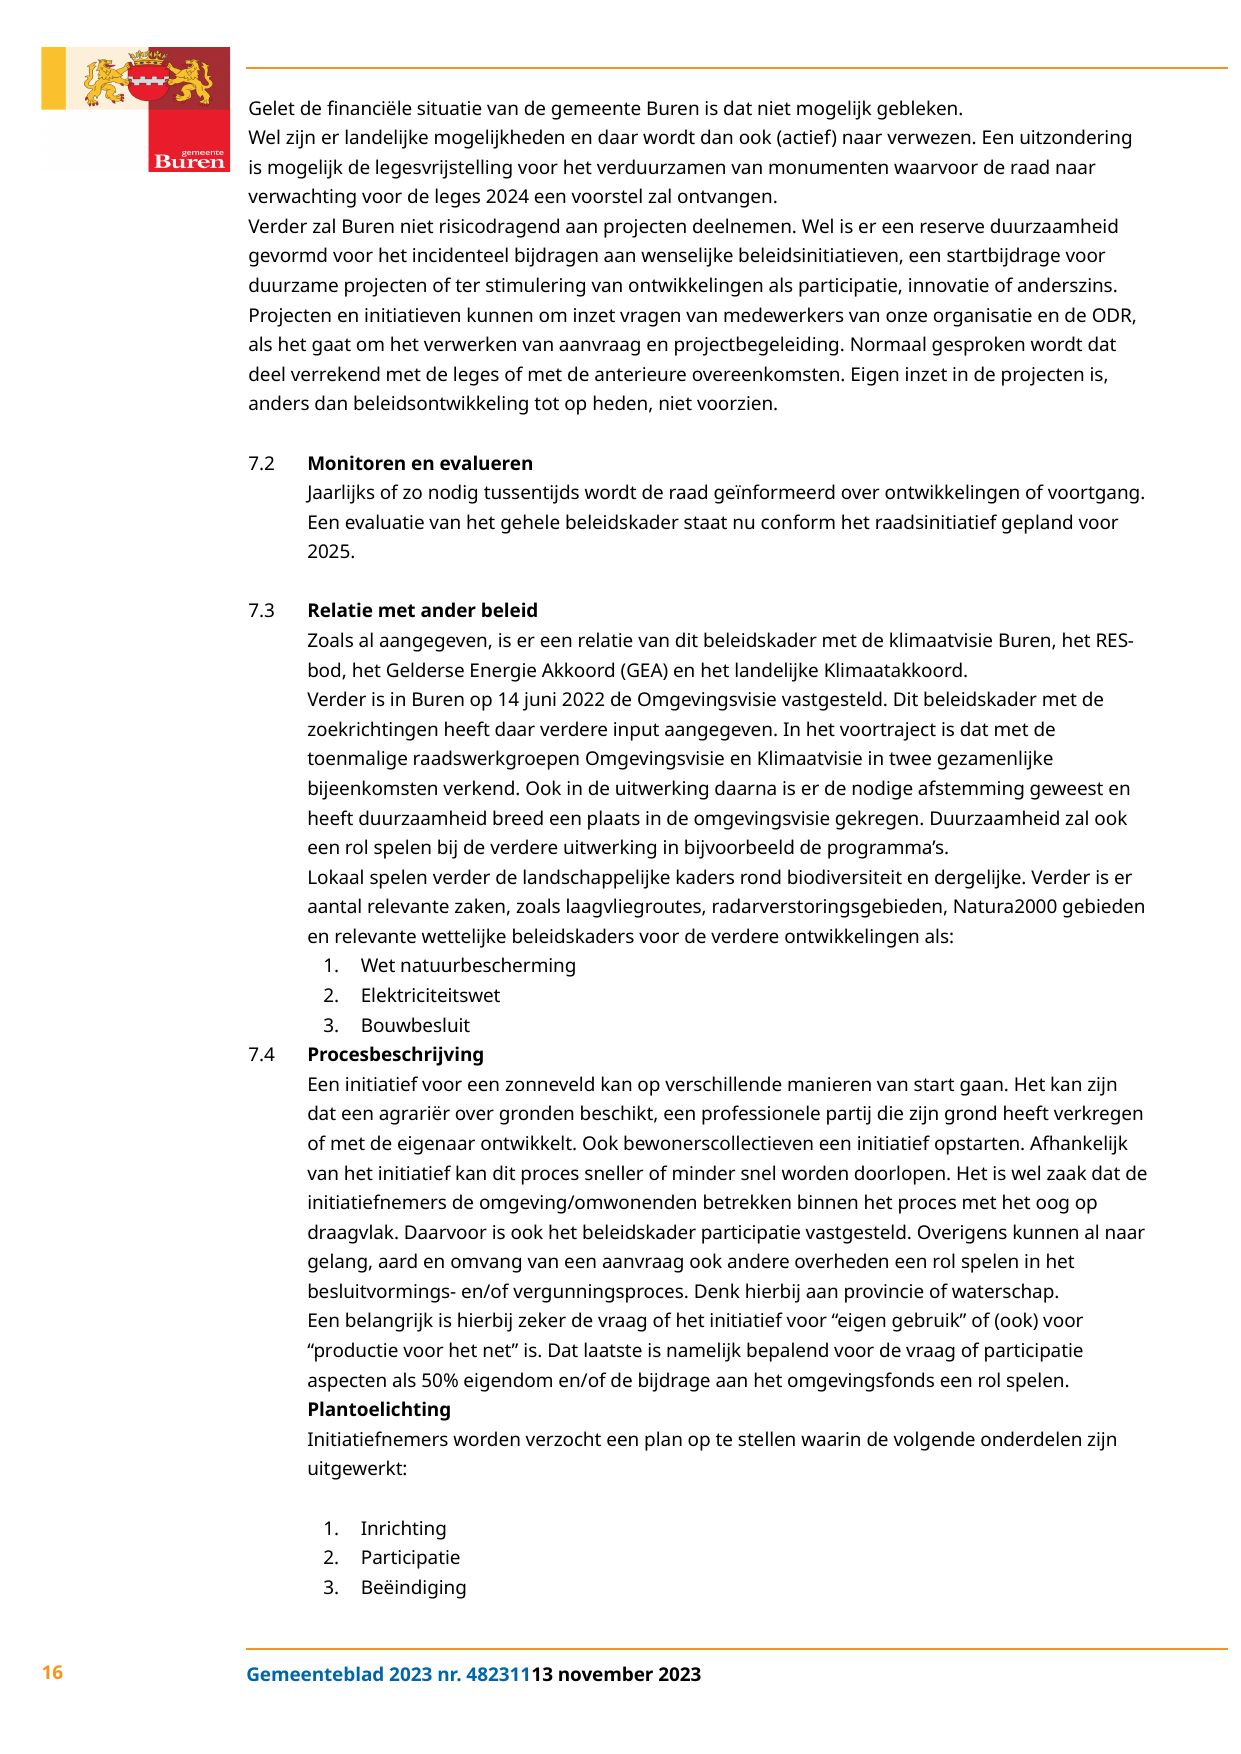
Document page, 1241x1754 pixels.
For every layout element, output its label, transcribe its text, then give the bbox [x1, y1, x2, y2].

list Jaarlijks of zo nodig tussentijds wordt de raad geïnformeerd over ontwikkelingen of voortgang. Een evaluatie van het gehele beleidskader staat nu conform het raadsinitiatief gepland voor 2025. [248, 479, 1152, 564]
list Verder is in Buren op 14 juni 2022 de Omgevingsvisie vastgesteld. Dit beleidskader met de zoekrichtingen heeft daar verdere input aangegeven. In het voortraject is dat met de toenmalige raadswerkgroepen Omgevingsvisie en Klimaatvisie in twee gezamenlijke bijeenkomsten verkend. Ook in de uitwerking daarna is er de nodige afstemming geweest en heeft duurzaamheid breed een plaats in de omgevingsvisie gekregen. Duurzaamheid zal ook een rol spelen bij de verdere uitwerking in bijvoorbeeld de programma’s. [248, 686, 1152, 860]
list Elektriciteitswet [323, 982, 1152, 1008]
list Een initiatief voor een zonneveld kan op verschillende manieren van start gaan. Het kan zijn dat een agrariër over gronden beschikt, een professionele partij die zijn grond heeft verkregen of met de eigenaar ontwikkelt. Ook bewonerscollectieven een initiatief opstarten. Afhankelijk van het initiatief kan dit proces sneller of minder snel worden doorlopen. Het is wel zaak dat de initiatiefnemers de omgeving/omwonenden betrekken binnen het proces met het oog op draagvlak. Daarvoor is ook het beleidskader participatie vastgesteld. Overigens kunnen al naar gelang, aard en omvang van een aanvraag ook andere overheden een rol spelen in het besluitvormings- en/of vergunningsproces. Denk hierbij aan provincie of waterschap. [248, 1071, 1152, 1304]
list Beëindiging [323, 1574, 1152, 1600]
text Wel zijn er landelijke mogelijkheden en daar wordt dan ook (actief) naar verwezen. Een uitzondering is mogelijk de legesvrijstelling voor het verduurzamen van monumenten waarvoor de raad naar verwachting voor de leges 2024 een voorstel zal ontvangen. [248, 124, 1152, 209]
text Gelet de financiële situatie van de gemeente Buren is dat niet mogelijk gebleken. [248, 95, 1152, 121]
list Een belangrijk is hierbij zeker de vraag of het initiatief voor “eigen gebruik” of (ook) voor “productie voor het net” is. Dat laatste is namelijk bepalend voor de vraag of participatie aspecten als 50% eigendom en/of de bijdrage aan het omgevingsfonds een rol spelen. [248, 1308, 1152, 1393]
list Procesbeschrijving [248, 1041, 1152, 1067]
list Initiatiefnemers worden verzocht een plan op te stellen waarin de volgende onderdelen zijn uitgewerkt: [248, 1426, 1152, 1481]
text Verder zal Buren niet risicodragend aan projecten deelnemen. Wel is er een reserve duurzaamheid gevormd voor het incidenteel bijdragen aan wenselijke beleidsinitiatieven, een startbijdrage voor duurzame projecten of ter stimulering van ontwikkelingen als participatie, innovatie of anderszins. [248, 213, 1152, 298]
list Zoals al aangegeven, is er een relatie van dit beleidskader met de klimaatvisie Buren, het RES-bod, het Gelderse Energie Akkoord (GEA) en het landelijke Klimaatakkoord. [248, 627, 1152, 683]
list Participatie [323, 1544, 1152, 1570]
list Lokaal spelen verder de landschappelijke kaders rond biodiversiteit en dergelijke. Verder is er aantal relevante zaken, zoals laagvliegroutes, radarverstoringsgebieden, Natura2000 gebieden en relevante wettelijke beleidskaders voor de verdere ontwikkelingen als: [248, 864, 1152, 949]
text Projecten en initiatieven kunnen om inzet vragen van medewerkers van onze organisatie en de ODR, als het gaat om het verwerken van aanvraag en projectbegeleiding. Normaal gesproken wordt dat deel verrekend met de leges of met de anterieure overeenkomsten. Eigen inzet in de projecten is, anders dan beleidsontwikkeling tot op heden, niet voorzien. [248, 302, 1152, 416]
list Relatie met ander beleid [248, 598, 1152, 623]
list Bouwbesluit [323, 1012, 1152, 1038]
list Inrichting [323, 1515, 1152, 1541]
list Wet natuurbescherming [323, 953, 1152, 978]
picture [41, 47, 231, 172]
list Monitoren en evalueren [248, 450, 1152, 476]
list Plantoelichting [248, 1396, 1152, 1422]
